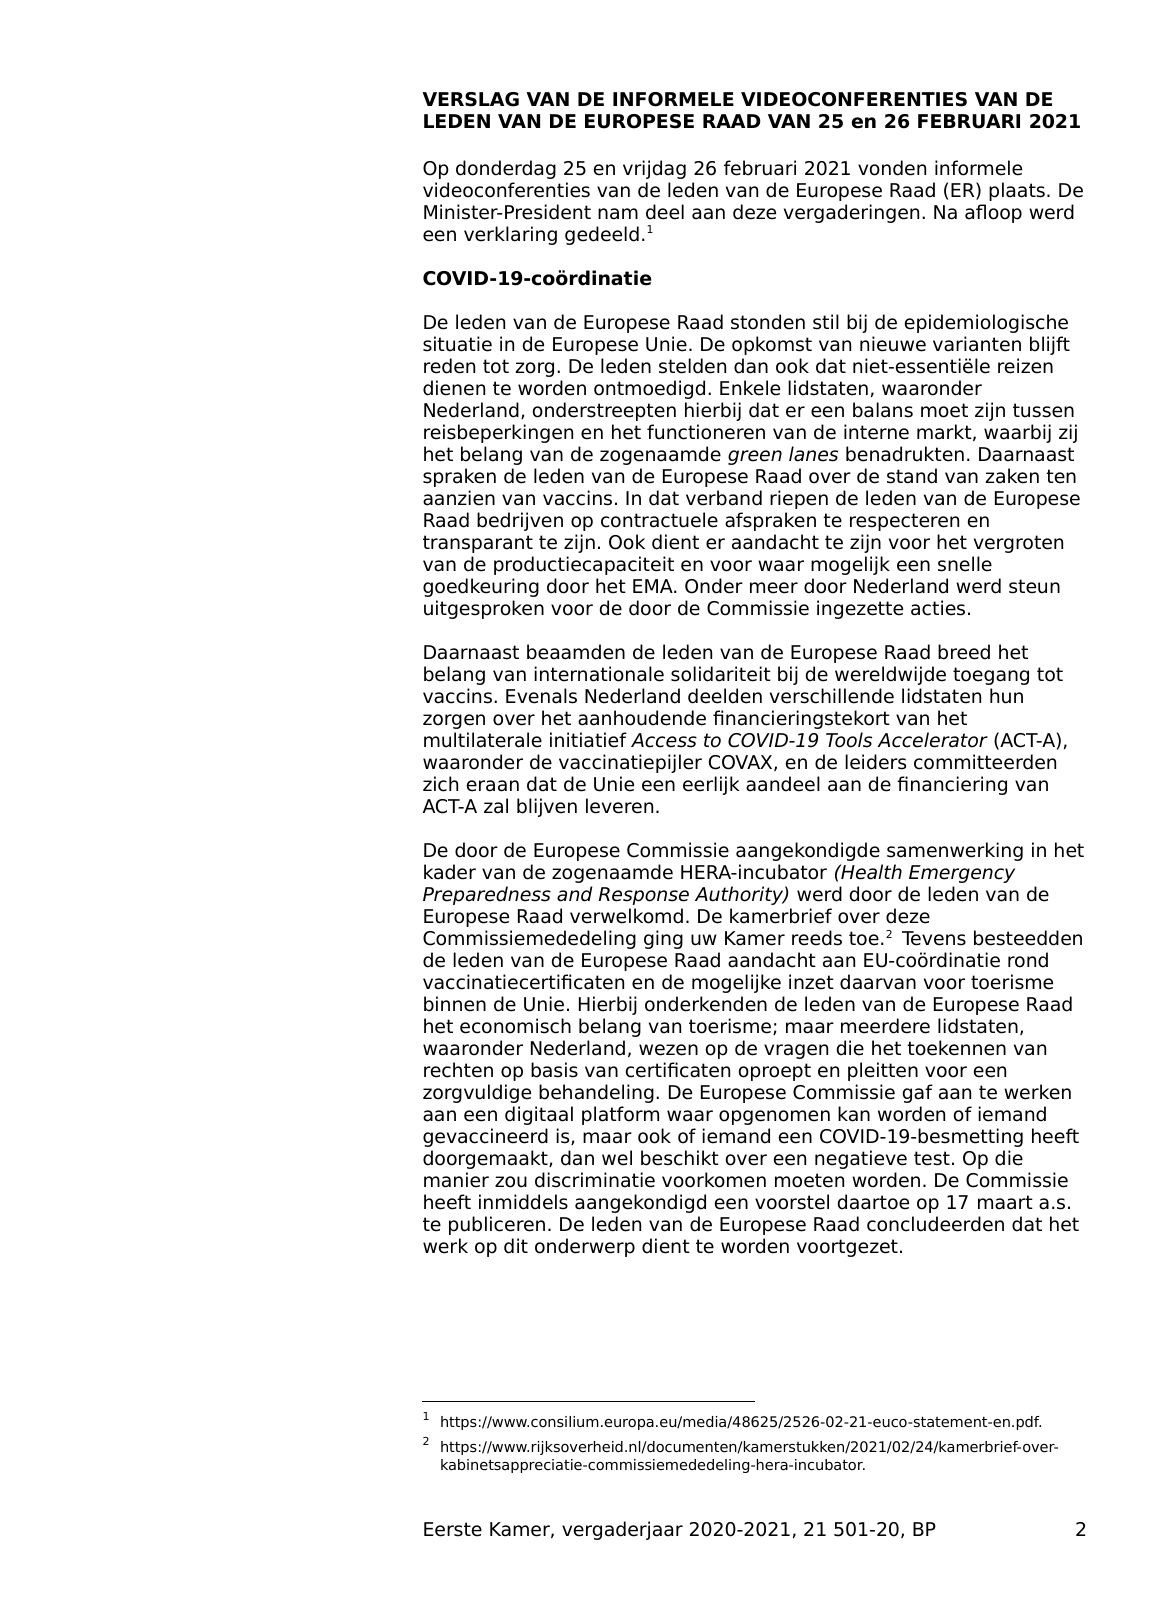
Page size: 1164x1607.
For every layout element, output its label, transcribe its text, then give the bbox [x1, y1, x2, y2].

text https://www.rijksoverheid.nl/documenten/kamerstukken/2021/02/24/kamerbrief-over-kabinetsappreciatie-commissiemededeling-hera-incubator. [422, 1435, 1087, 1474]
text De leden van de Europese Raad stonden stil bij de epidemiologische situatie in de Europese Unie. De opkomst van nieuwe varianten blijft reden tot zorg. De leden stelden dan ook dat niet-essentiële reizen dienen te worden ontmoedigd. Enkele lidstaten, waaronder Nederland, onderstreepten hierbij dat er een balans moet zijn tussen reisbeperkingen en het functioneren van de interne markt, waarbij zij het belang van de zogenaamde green lanes benadrukten. Daarnaast spraken de leden van de Europese Raad over de stand van zaken ten aanzien van vaccins. In dat verband riepen de leden van de Europese Raad bedrijven op contractuele afspraken te respecteren en transparant te zijn. Ook dient er aandacht te zijn voor het vergroten van de productiecapaciteit en voor waar mogelijk een snelle goedkeuring door het EMA. Onder meer door Nederland werd steun uitgesproken voor de door de Commissie ingezette acties. [422, 312, 1087, 620]
text Daarnaast beaamden de leden van de Europese Raad breed het belang van internationale solidariteit bij de wereldwijde toegang tot vaccins. Evenals Nederland deelden verschillende lidstaten hun zorgen over het aanhoudende financieringstekort van het multilaterale initiatief Access to COVID-19 Tools Accelerator (ACT-A), waaronder de vaccinatiepijler COVAX, en de leiders committeerden zich eraan dat de Unie een eerlijk aandeel aan de financiering van ACT-A zal blijven leveren. [422, 642, 1087, 818]
text De door de Europese Commissie aangekondigde samenwerking in het kader van de zogenaamde HERA-incubator (Health Emergency Preparedness and Response Authority) werd door de leden van de Europese Raad verwelkomd. De kamerbrief over deze Commissiemededeling ging uw Kamer reeds toe. Tevens besteedden de leden van de Europese Raad aandacht aan EU-coördinatie rond vaccinatiecertificaten en de mogelijke inzet daarvan voor toerisme binnen de Unie. Hierbij onderkenden de leden van de Europese Raad het economisch belang van toerisme; maar meerdere lidstaten, waaronder Nederland, wezen op de vragen die het toekennen van rechten op basis van certificaten oproept en pleitten voor een zorgvuldige behandeling. De Europese Commissie gaf aan te werken aan een digitaal platform waar opgenomen kan worden of iemand gevaccineerd is, maar ook of iemand een COVID-19-besmetting heeft doorgemaakt, dan wel beschikt over een negatieve test. Op die manier zou discriminatie voorkomen moeten worden. De Commissie heeft inmiddels aangekondigd een voorstel daartoe op 17 maart a.s. te publiceren. De leden van de Europese Raad concludeerden dat het werk op dit onderwerp dient te worden voortgezet. [422, 840, 1087, 1258]
text Op donderdag 25 en vrijdag 26 februari 2021 vonden informele videoconferenties van de leden van de Europese Raad (ER) plaats. De Minister-President nam deel aan deze vergaderingen. Na afloop werd een verklaring gedeeld. [422, 158, 1087, 246]
subtitle VERSLAG VAN DE INFORMELE VIDEOCONFERENTIES VAN DE LEDEN VAN DE EUROPESE RAAD VAN 25 en 26 FEBRUARI 2021 [422, 89, 1087, 133]
text https://www.consilium.europa.eu/media/48625/2526-02-21-euco-statement-en.pdf. [422, 1410, 1087, 1432]
subtitle COVID-19-coördinatie [422, 268, 1087, 290]
